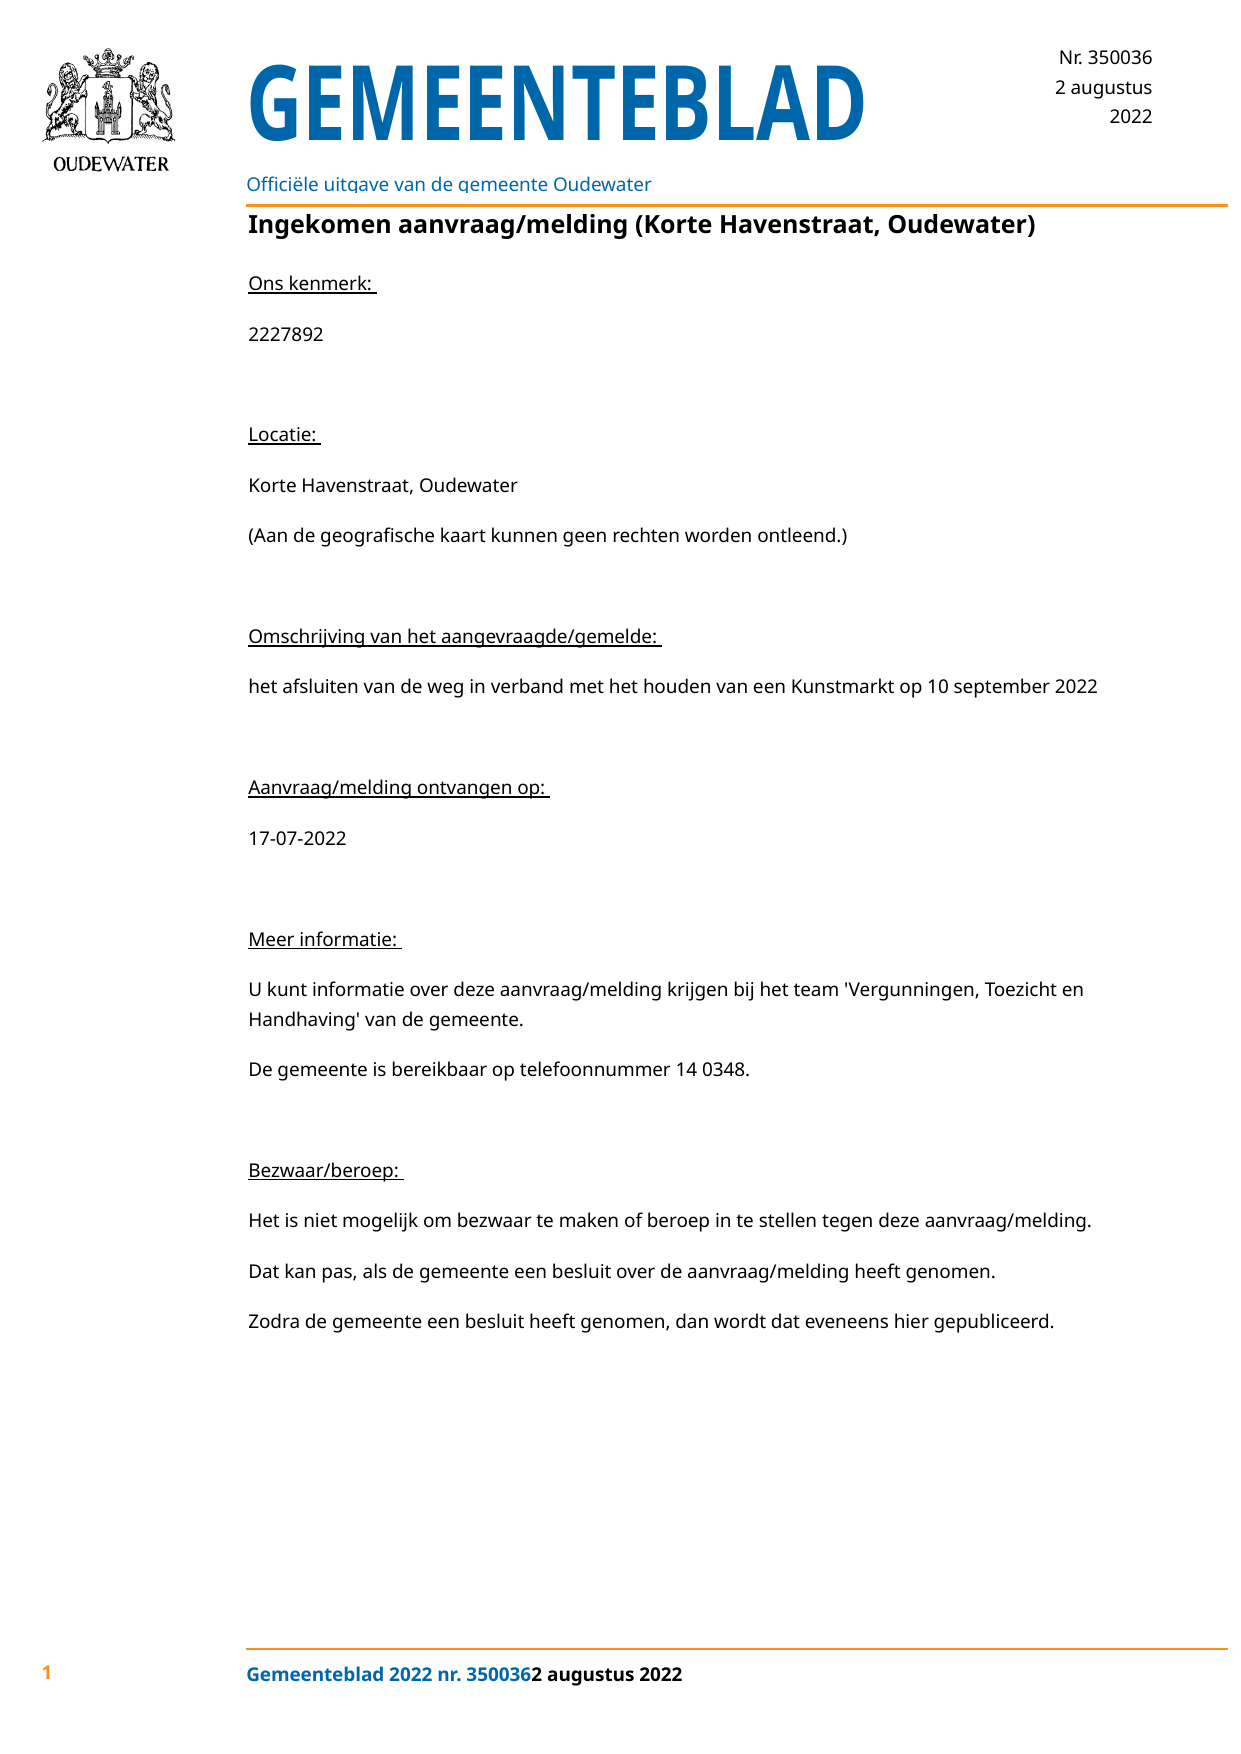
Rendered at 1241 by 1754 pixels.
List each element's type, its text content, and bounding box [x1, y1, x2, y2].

text De gemeente is bereikbaar op telefoonnummer 14 0348. [248, 1056, 1152, 1082]
text Omschrijving van het aangevraagde/gemelde: [248, 623, 1152, 649]
text Ingekomen aanvraag/melding (Korte Havenstraat, Oudewater) [248, 207, 1152, 241]
text Zodra de gemeente een besluit heeft genomen, dan wordt dat eveneens hier gepubliceerd. [248, 1308, 1152, 1334]
text U kunt informatie over deze aanvraag/melding krijgen bij het team 'Vergunningen, Toezicht en Handhaving' van de gemeente. [248, 976, 1152, 1031]
picture [41, 47, 231, 172]
text Locatie: [248, 422, 1152, 447]
text 2227892 [248, 321, 1152, 346]
text Het is niet mogelijk om bezwaar te maken of beroep in te stellen tegen deze aanvraag/melding. [248, 1207, 1152, 1233]
text Aanvraag/melding ontvangen op: [248, 774, 1152, 800]
text 17-07-2022 [248, 825, 1152, 851]
text het afsluiten van de weg in verband met het houden van een Kunstmarkt op 10 september 2022 [248, 674, 1152, 699]
text Meer informatie: [248, 926, 1152, 951]
text Ons kenmerk: [248, 270, 1152, 296]
text (Aan de geografische kaart kunnen geen rechten worden ontleend.) [248, 522, 1152, 548]
text Dat kan pas, als de gemeente een besluit over de aanvraag/melding heeft genomen. [248, 1258, 1152, 1283]
text Korte Havenstraat, Oudewater [248, 472, 1152, 498]
text Bezwaar/beroep: [248, 1157, 1152, 1183]
